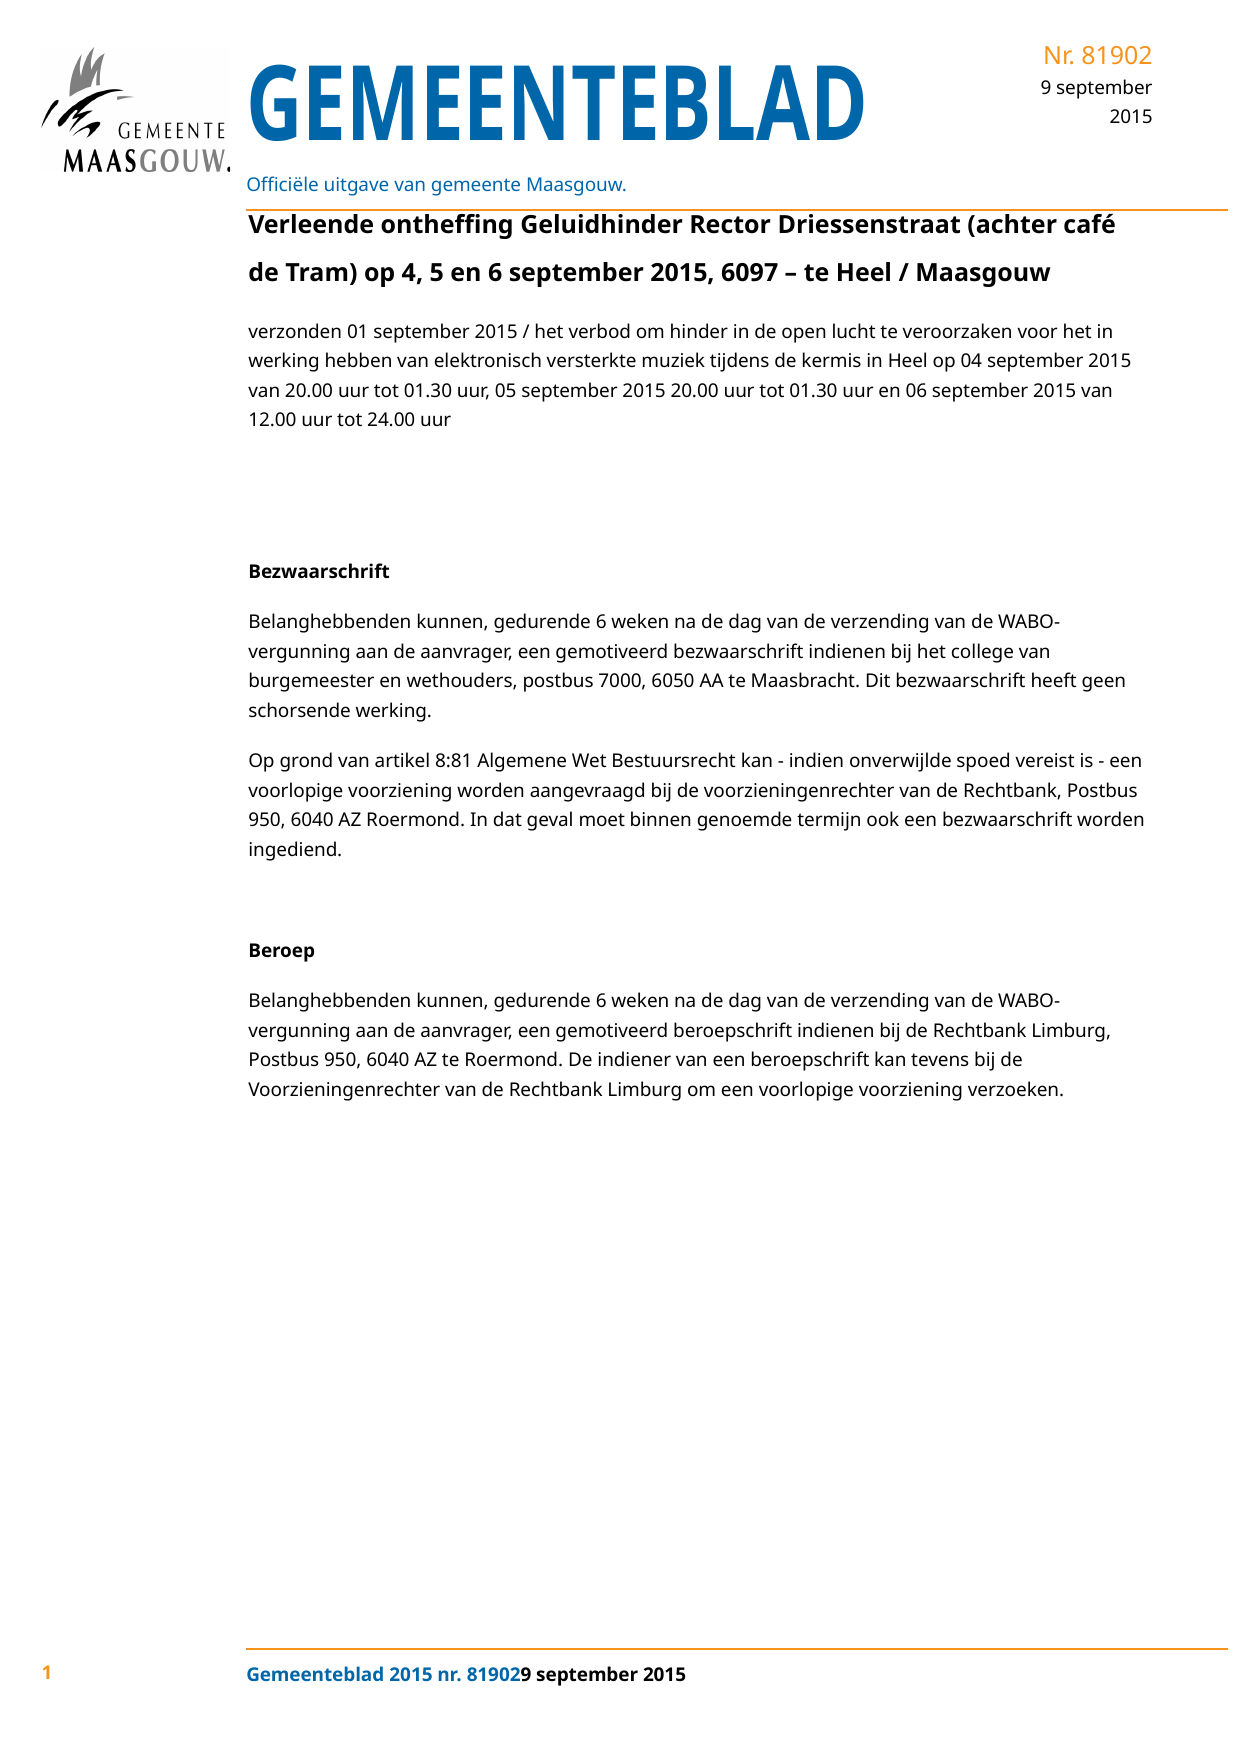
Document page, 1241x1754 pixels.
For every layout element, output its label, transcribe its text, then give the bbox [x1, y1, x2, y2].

text Belanghebbenden kunnen, gedurende 6 weken na de dag van de verzending van de WABO-vergunning aan de aanvrager, een gemotiveerd bezwaarschrift indienen bij het college van burgemeester en wethouders, postbus 7000, 6050 AA te Maasbracht. Dit bezwaarschrift heeft geen schorsende werking. [248, 608, 1152, 723]
text verzonden 01 september 2015 / het verbod om hinder in de open lucht te veroorzaken voor het in werking hebben van elektronisch versterkte muziek tijdens de kermis in Heel op 04 september 2015 van 20.00 uur tot 01.30 uur, 05 september 2015 20.00 uur tot 01.30 uur en 06 september 2015 van 12.00 uur tot 24.00 uur [248, 318, 1152, 432]
picture [41, 47, 231, 172]
text Op grond van artikel 8:81 Algemene Wet Bestuursrecht kan - indien onverwijlde spoed vereist is - een voorlopige voorziening worden aangevraagd bij de voorzieningenrechter van de Rechtbank, Postbus 950, 6040 AZ Roermond. In dat geval moet binnen genoemde termijn ook een bezwaarschrift worden ingediend. [248, 747, 1152, 862]
text Belanghebbenden kunnen, gedurende 6 weken na de dag van de verzending van de WABO-vergunning aan de aanvrager, een gemotiveerd beroepschrift indienen bij de Rechtbank Limburg, Postbus 950, 6040 AZ te Roermond. De indiener van een beroepschrift kan tevens bij de Voorzieningenrechter van de Rechtbank Limburg om een voorlopige voorziening verzoeken. [248, 987, 1152, 1102]
text Bezwaarschrift [248, 558, 1152, 584]
text Verleende ontheffing Geluidhinder Rector Driessenstraat (achter café de Tram) op 4, 5 en 6 september 2015, 6097 – te Heel / Maasgouw [248, 211, 1152, 288]
text Beroep [248, 937, 1152, 963]
